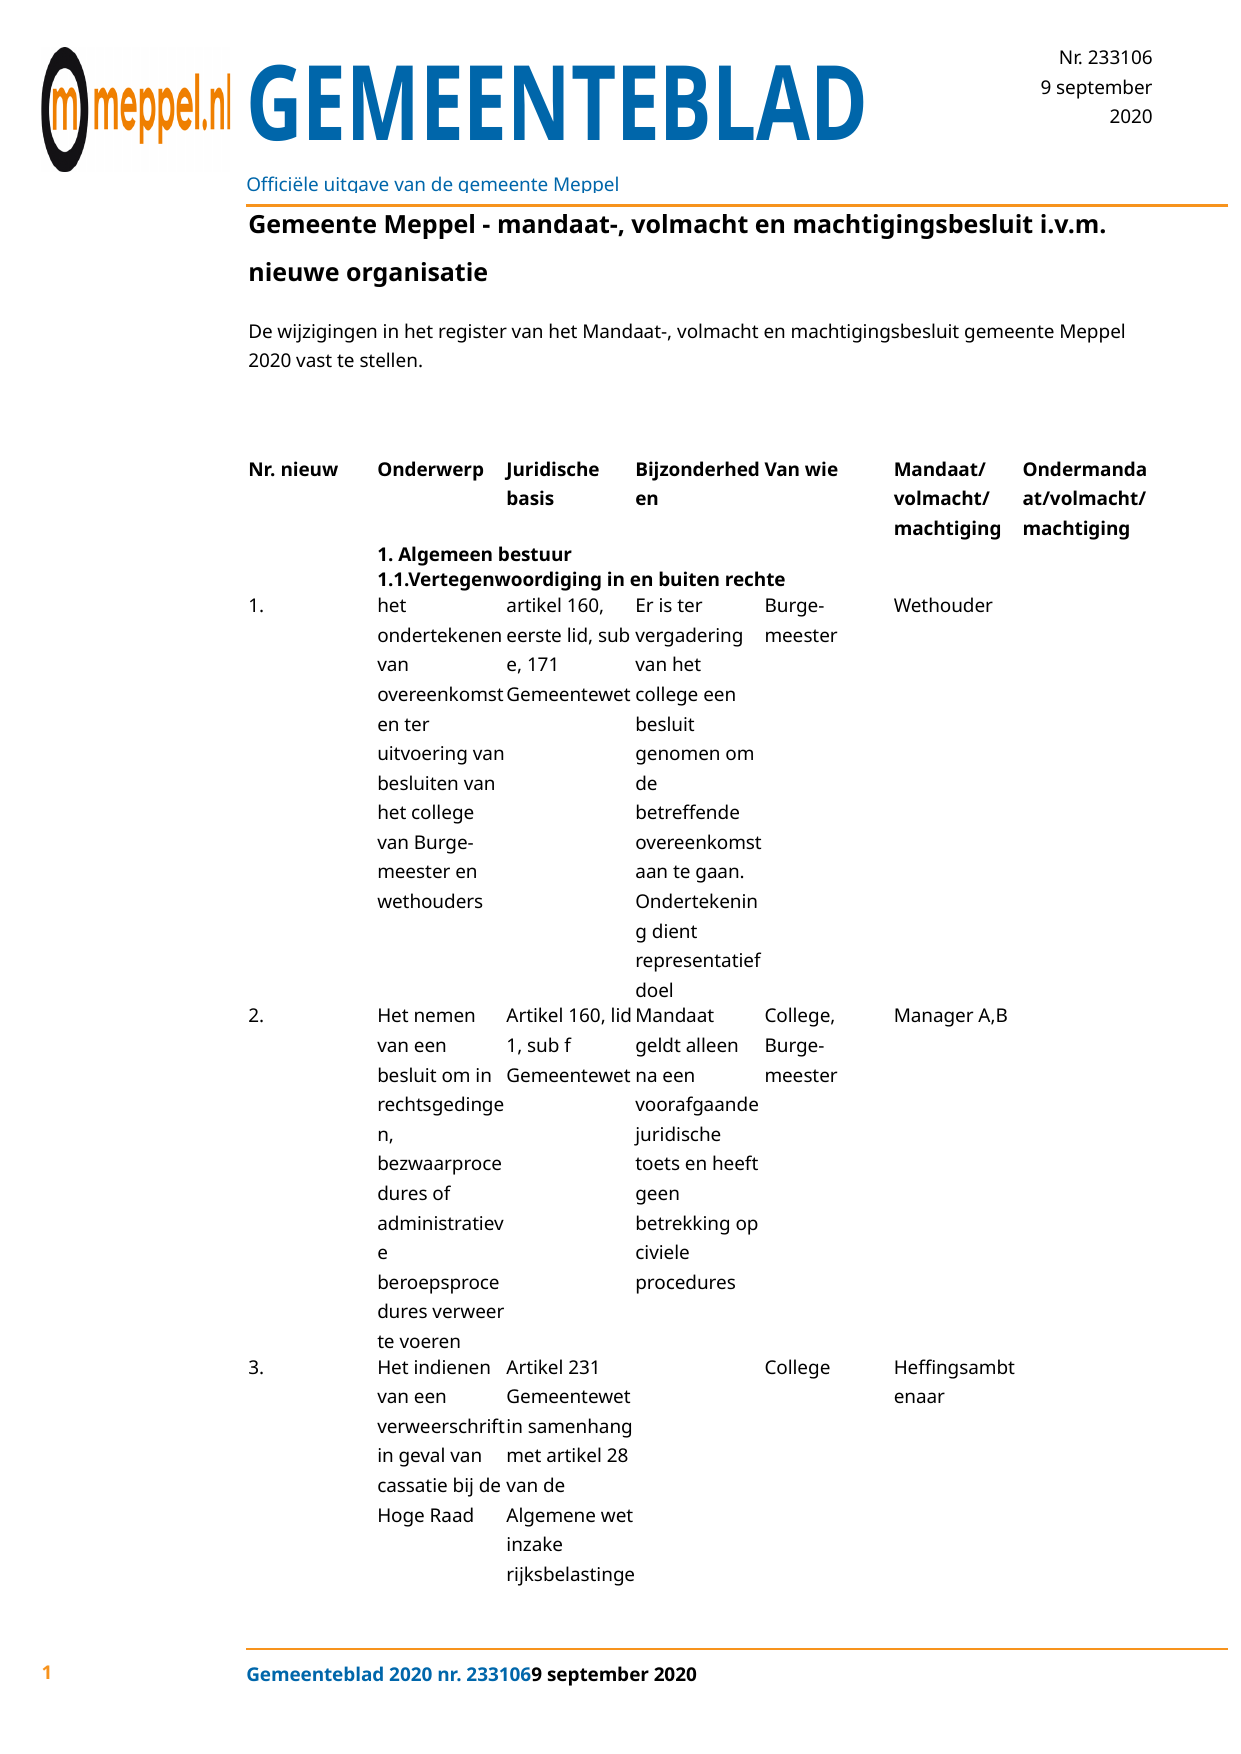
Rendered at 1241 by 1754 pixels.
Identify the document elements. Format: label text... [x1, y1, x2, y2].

text De wijzigingen in het register van het Mandaat-, volmacht en machtigingsbesluit gemeente Meppel 2020 vast te stellen. [248, 318, 1152, 373]
table_cell Heffingsambtenaar [894, 1354, 1022, 1587]
table_cell Het indienen van een verweerschrift in geval van cassatie bij de Hoge Raad [377, 1354, 506, 1587]
table_cell 1.1.Vertegenwoordiging in en buiten rechte [377, 567, 1152, 592]
table_cell [248, 1354, 377, 1587]
table_cell [248, 1003, 377, 1354]
table_cell [248, 541, 377, 567]
table_cell artikel 160, eerste lid, sub e, 171 Gemeentewet [506, 593, 635, 1003]
table_cell Mandaat geldt alleen na een voorafgaande juridische toets en heeft geen betrekking op civiele procedures [635, 1003, 764, 1354]
table_header Bijzonderheden [635, 456, 764, 541]
table_header Onderwerp [377, 456, 506, 541]
table_cell [635, 1354, 764, 1587]
table_cell College [764, 1354, 893, 1587]
table_cell het ondertekenen van overeenkomsten ter uitvoering van besluiten van het college van Burge-meester en wethouders [377, 593, 506, 1003]
table_cell College, Burge-meester [764, 1003, 893, 1354]
text Gemeente Meppel - mandaat-, volmacht en machtigingsbesluit i.v.m. nieuwe organisatie [248, 207, 1152, 288]
table_cell Manager A,B [894, 1003, 1022, 1354]
table_header Ondermandaat/volmacht/ machtiging [1023, 456, 1152, 541]
table_cell [248, 567, 377, 592]
table_cell 1. Algemeen bestuur [377, 541, 1152, 567]
table_header Juridische basis [506, 456, 635, 541]
picture [41, 47, 231, 172]
table_header Nr. nieuw [248, 456, 377, 541]
table_header Van wie [764, 456, 893, 541]
table_cell [1023, 1003, 1152, 1354]
table_cell Artikel 231 Gemeentewet in samenhang met artikel 28 van de Algemene wet inzake rijksbelastinge [506, 1354, 635, 1587]
table_cell Burge-meester [764, 593, 893, 1003]
table_cell [1023, 593, 1152, 1003]
table_cell [1023, 1354, 1152, 1587]
table_cell Wethouder [894, 593, 1022, 1003]
table_cell Artikel 160, lid 1, sub f Gemeentewet [506, 1003, 635, 1354]
table_cell Het nemen van een besluit om in rechtsgedingen, bezwaarprocedures of administratieve beroepsprocedures verweer te voeren [377, 1003, 506, 1354]
table_header Mandaat/volmacht/machtiging [894, 456, 1022, 541]
table_cell Er is ter vergadering van het college een besluit genomen om de betreffende overeenkomst aan te gaan. Ondertekening dient representatief doel [635, 593, 764, 1003]
table_cell [248, 593, 377, 1003]
